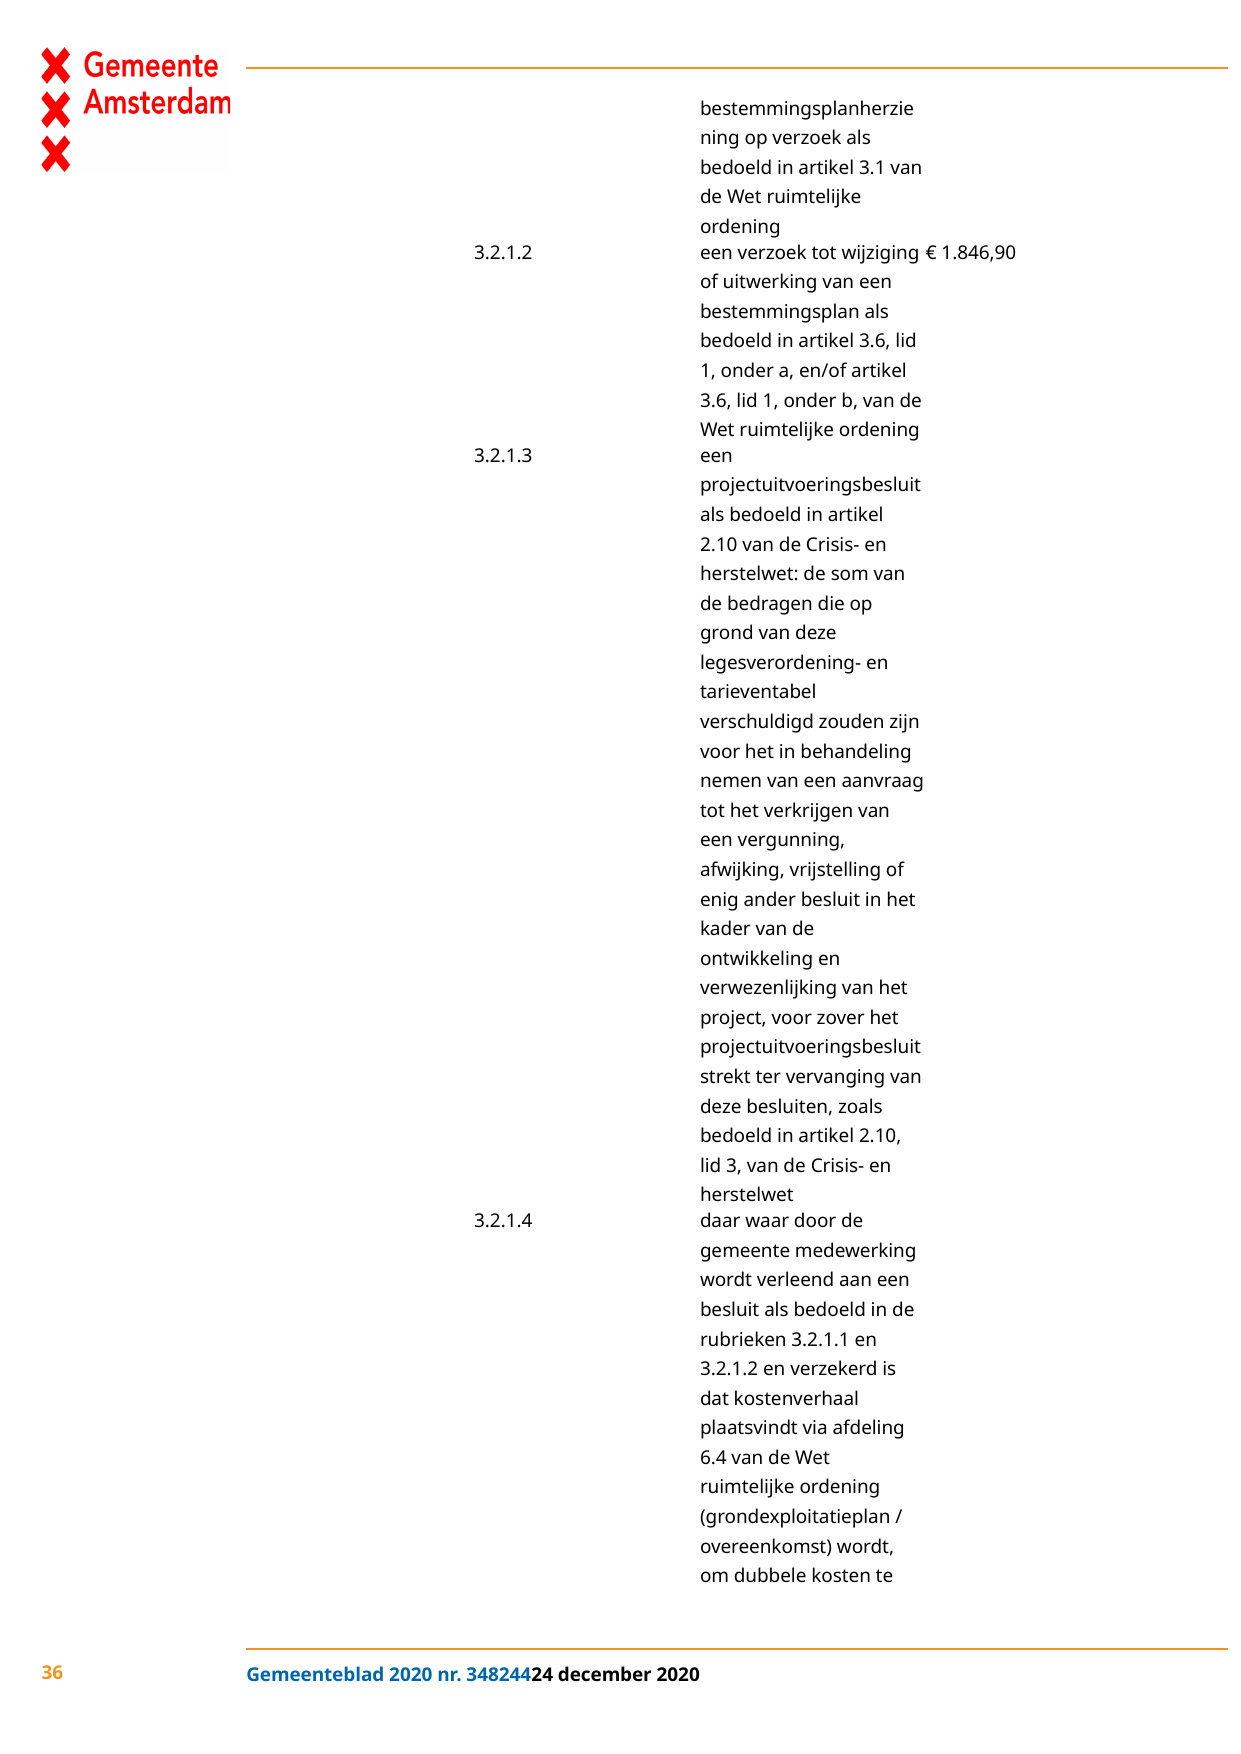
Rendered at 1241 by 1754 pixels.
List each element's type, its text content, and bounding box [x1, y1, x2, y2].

table_cell [926, 95, 1152, 239]
table_cell [248, 239, 474, 442]
table_cell [474, 95, 700, 239]
picture [41, 47, 231, 172]
table_cell daar waar door de gemeente medewerking wordt verleend aan een besluit als bedoeld in de rubrieken 3.2.1.1 en 3.2.1.2 en verzekerd is dat kostenverhaal plaatsvindt via afdeling 6.4 van de Wet ruimtelijke ordening (grondexploitatieplan / overeenkomst) wordt, om dubbele kosten te [700, 1208, 926, 1588]
table_cell € 1.846,90 [926, 239, 1152, 442]
table_cell 3.2.1.2 [474, 239, 700, 442]
table_cell [248, 95, 474, 239]
table_cell 3.2.1.3 [474, 442, 700, 1207]
table_cell [926, 442, 1152, 1207]
table_cell een projectuitvoeringsbesluit als bedoeld in artikel 2.10 van de Crisis- en herstelwet: de som van de bedragen die op grond van deze legesverordening- en tarieventabel verschuldigd zouden zijn voor het in behandeling nemen van een aanvraag tot het verkrijgen van een vergunning, afwijking, vrijstelling of enig ander besluit in het kader van de ontwikkeling en verwezenlijking van het project, voor zover het projectuitvoeringsbesluit strekt ter vervanging van deze besluiten, zoals bedoeld in artikel 2.10, lid 3, van de Crisis- en herstelwet [700, 442, 926, 1207]
table_cell [248, 1208, 474, 1588]
table_cell [926, 1208, 1152, 1588]
table_cell [248, 442, 474, 1207]
table_cell bestemmingsplanherziening op verzoek als bedoeld in artikel 3.1 van de Wet ruimtelijke ordening [700, 95, 926, 239]
table_cell 3.2.1.4 [474, 1208, 700, 1588]
table_cell een verzoek tot wijziging of uitwerking van een bestemmingsplan als bedoeld in artikel 3.6, lid 1, onder a, en/of artikel 3.6, lid 1, onder b, van de Wet ruimtelijke ordening [700, 239, 926, 442]
